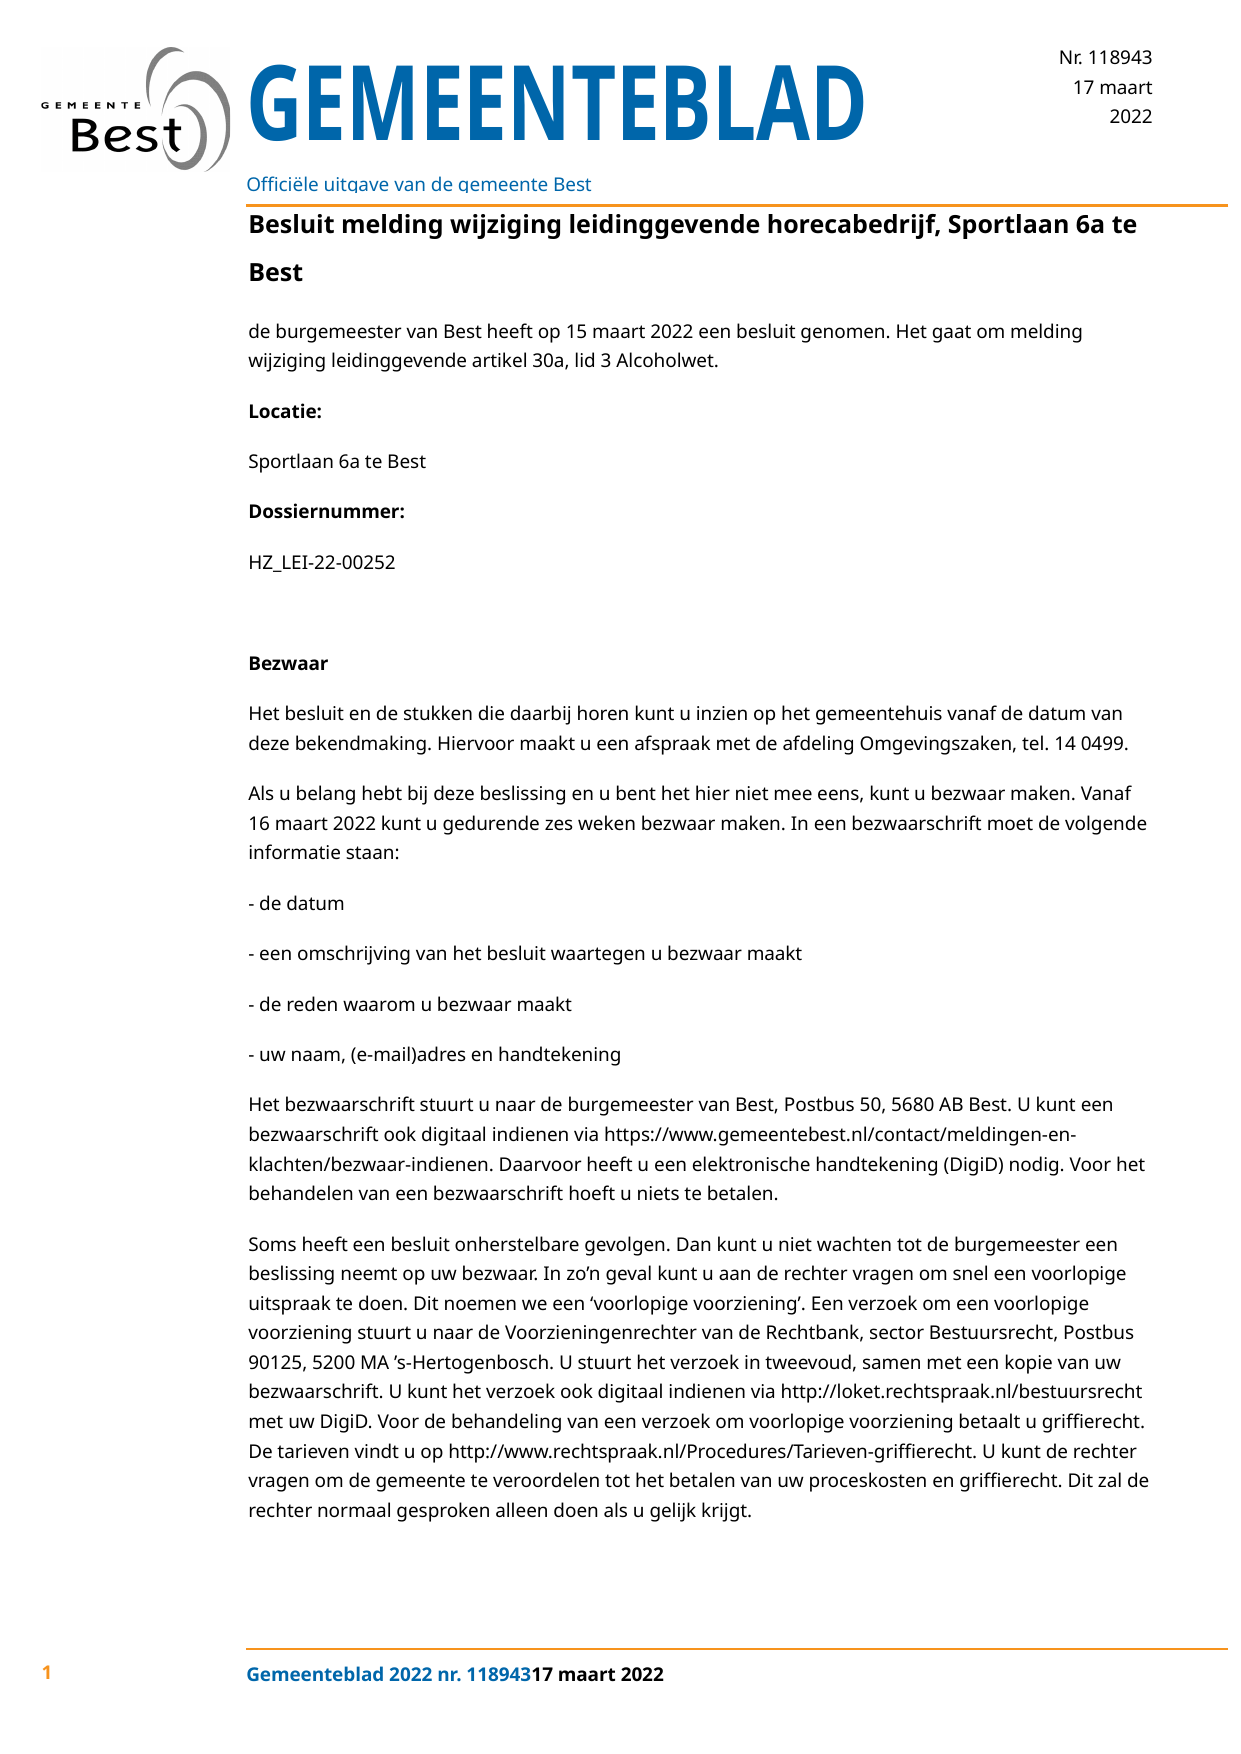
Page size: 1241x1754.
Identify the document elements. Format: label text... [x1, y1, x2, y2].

text - de datum [248, 890, 1152, 916]
text Sportlaan 6a te Best [248, 448, 1152, 474]
text Dossiernummer: [248, 499, 1152, 524]
text Locatie: [248, 398, 1152, 424]
text Het besluit en de stukken die daarbij horen kunt u inzien op het gemeentehuis vanaf de datum van deze bekendmaking. Hiervoor maakt u een afspraak met de afdeling Omgevingszaken, tel. 14 0499. [248, 700, 1152, 756]
text HZ_LEI-22-00252 [248, 549, 1152, 575]
text Als u belang hebt bij deze beslissing en u bent het hier niet mee eens, kunt u bezwaar maken. Vanaf 16 maart 2022 kunt u gedurende zes weken bezwaar maken. In een bezwaarschrift moet de volgende informatie staan: [248, 780, 1152, 865]
text Bezwaar [248, 650, 1152, 676]
picture [41, 47, 231, 172]
text Besluit melding wijziging leidinggevende horecabedrijf, Sportlaan 6a te Best [248, 207, 1152, 288]
text - een omschrijving van het besluit waartegen u bezwaar maakt [248, 940, 1152, 966]
text de burgemeester van Best heeft op 15 maart 2022 een besluit genomen. Het gaat om melding wijziging leidinggevende artikel 30a, lid 3 Alcoholwet. [248, 318, 1152, 373]
text Soms heeft een besluit onherstelbare gevolgen. Dan kunt u niet wachten tot de burgemeester een beslissing neemt op uw bezwaar. In zo’n geval kunt u aan de rechter vragen om snel een voorlopige uitspraak te doen. Dit noemen we een ‘voorlopige voorziening’. Een verzoek om een voorlopige voorziening stuurt u naar de Voorzieningenrechter van de Rechtbank, sector Bestuursrecht, Postbus 90125, 5200 MA ’s-Hertogenbosch. U stuurt het verzoek in tweevoud, samen met een kopie van uw bezwaarschrift. U kunt het verzoek ook digitaal indienen via http://loket.rechtspraak.nl/bestuursrecht met uw DigiD. Voor de behandeling van een verzoek om voorlopige voorziening betaalt u griffierecht. De tarieven vindt u op http://www.rechtspraak.nl/Procedures/Tarieven-griffierecht. U kunt de rechter vragen om de gemeente te veroordelen tot het betalen van uw proceskosten en griffierecht. Dit zal de rechter normaal gesproken alleen doen als u gelijk krijgt. [248, 1231, 1152, 1523]
text - de reden waarom u bezwaar maakt [248, 991, 1152, 1017]
text Het bezwaarschrift stuurt u naar de burgemeester van Best, Postbus 50, 5680 AB Best. U kunt een bezwaarschrift ook digitaal indienen via https://www.gemeentebest.nl/contact/meldingen-en-klachten/bezwaar-indienen. Daarvoor heeft u een elektronische handtekening (DigiD) nodig. Voor het behandelen van een bezwaarschrift hoeft u niets te betalen. [248, 1092, 1152, 1206]
text - uw naam, (e-mail)adres en handtekening [248, 1041, 1152, 1067]
